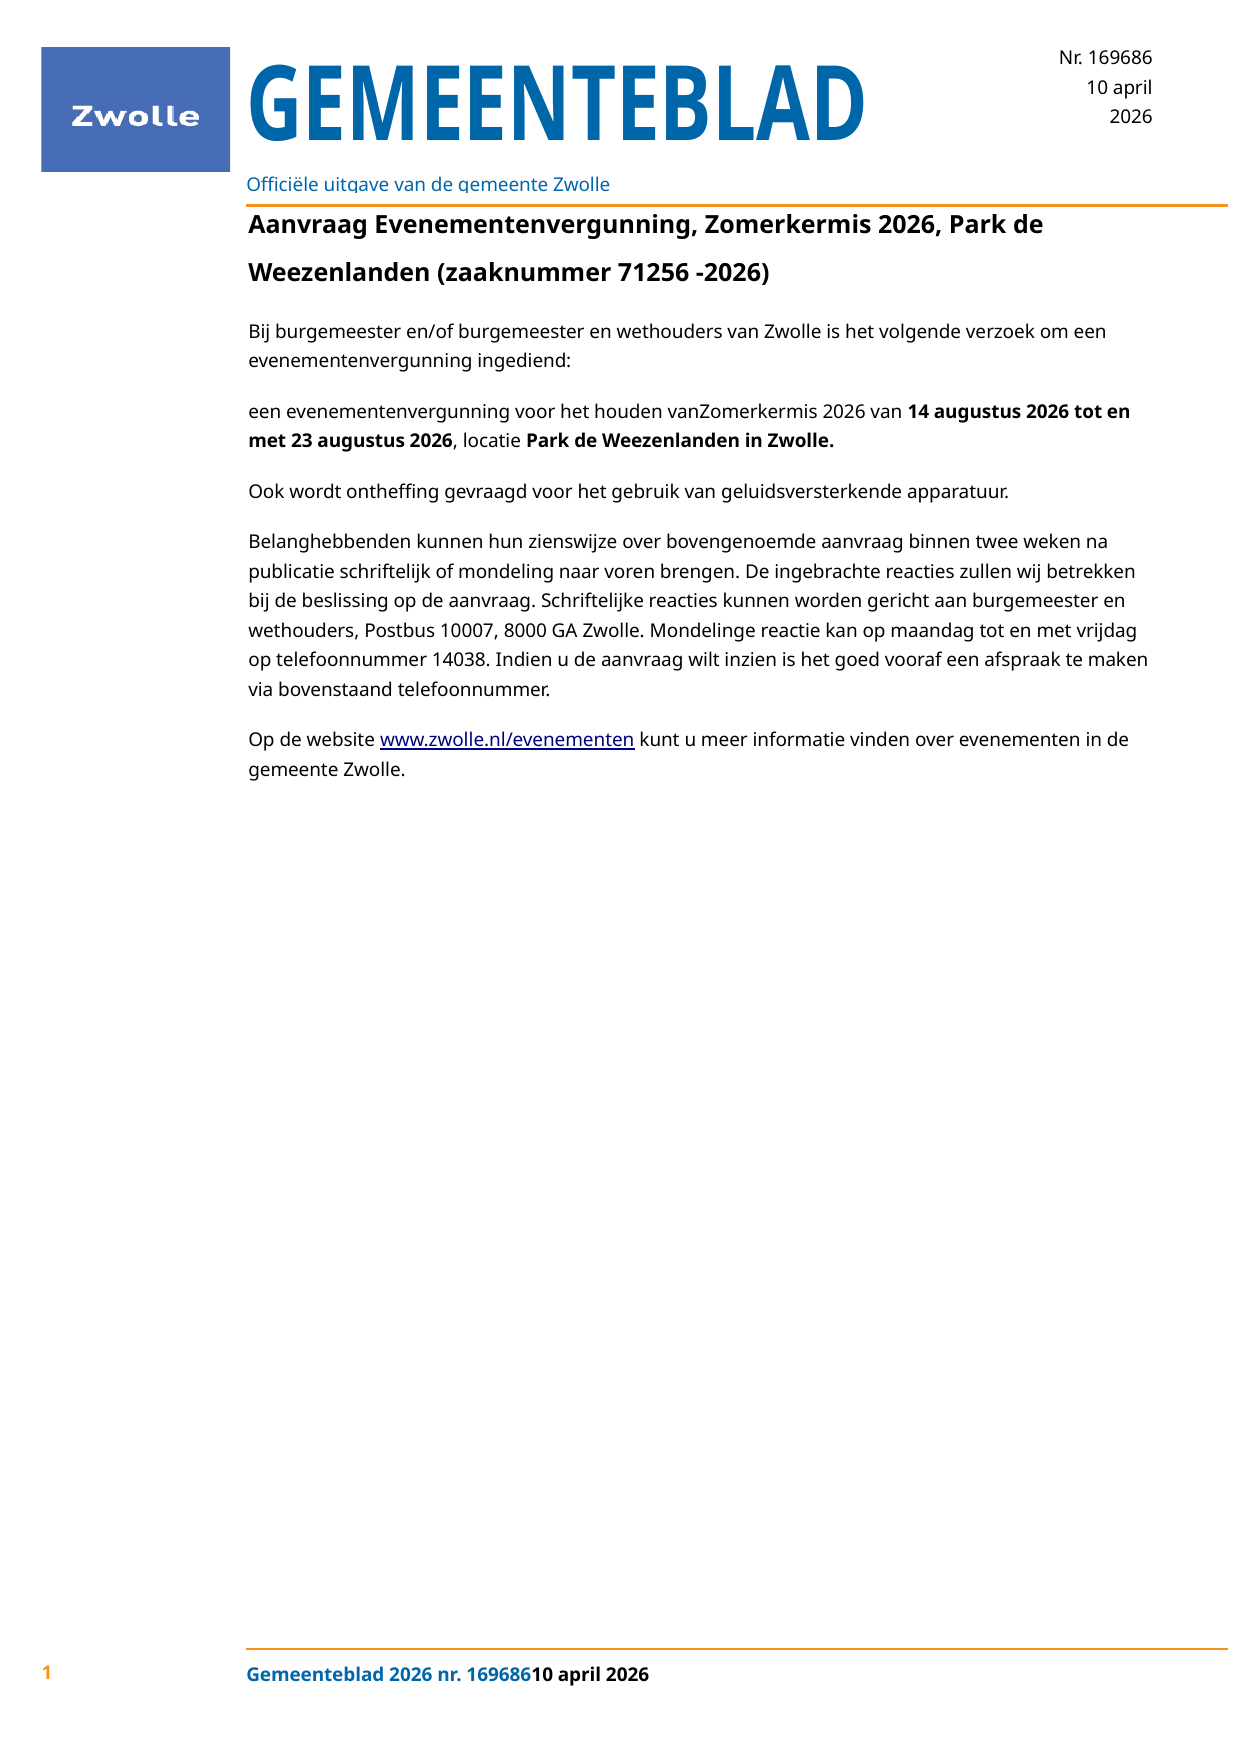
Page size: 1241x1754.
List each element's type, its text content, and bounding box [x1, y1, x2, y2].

text Aanvraag Evenementenvergunning, Zomerkermis 2026, Park de Weezenlanden (zaaknummer 71256 -2026) [248, 207, 1152, 288]
text Ook wordt ontheffing gevraagd voor het gebruik van geluidsversterkende apparatuur. [248, 478, 1152, 504]
text Op de website www.zwolle.nl/evenementen kunt u meer informatie vinden over evenementen in de gemeente Zwolle. [248, 727, 1152, 782]
text Belanghebbenden kunnen hun zienswijze over bovengenoemde aanvraag binnen twee weken na publicatie schriftelijk of mondeling naar voren brengen. De ingebrachte reacties zullen wij betrekken bij de beslissing op de aanvraag. Schriftelijke reacties kunnen worden gericht aan burgemeester en wethouders, Postbus 10007, 8000 GA Zwolle. Mondelinge reactie kan op maandag tot en met vrijdag op telefoonnummer 14038. Indien u de aanvraag wilt inzien is het goed vooraf een afspraak te maken via bovenstaand telefoonnummer. [248, 528, 1152, 702]
picture [41, 47, 231, 172]
text Bij burgemeester en/of burgemeester en wethouders van Zwolle is het volgende verzoek om een evenementenvergunning ingediend: [248, 318, 1152, 373]
text een evenementenvergunning voor het houden vanZomerkermis 2026 van 14 augustus 2026 tot en met 23 augustus 2026, locatie Park de Weezenlanden in Zwolle. [248, 398, 1152, 453]
